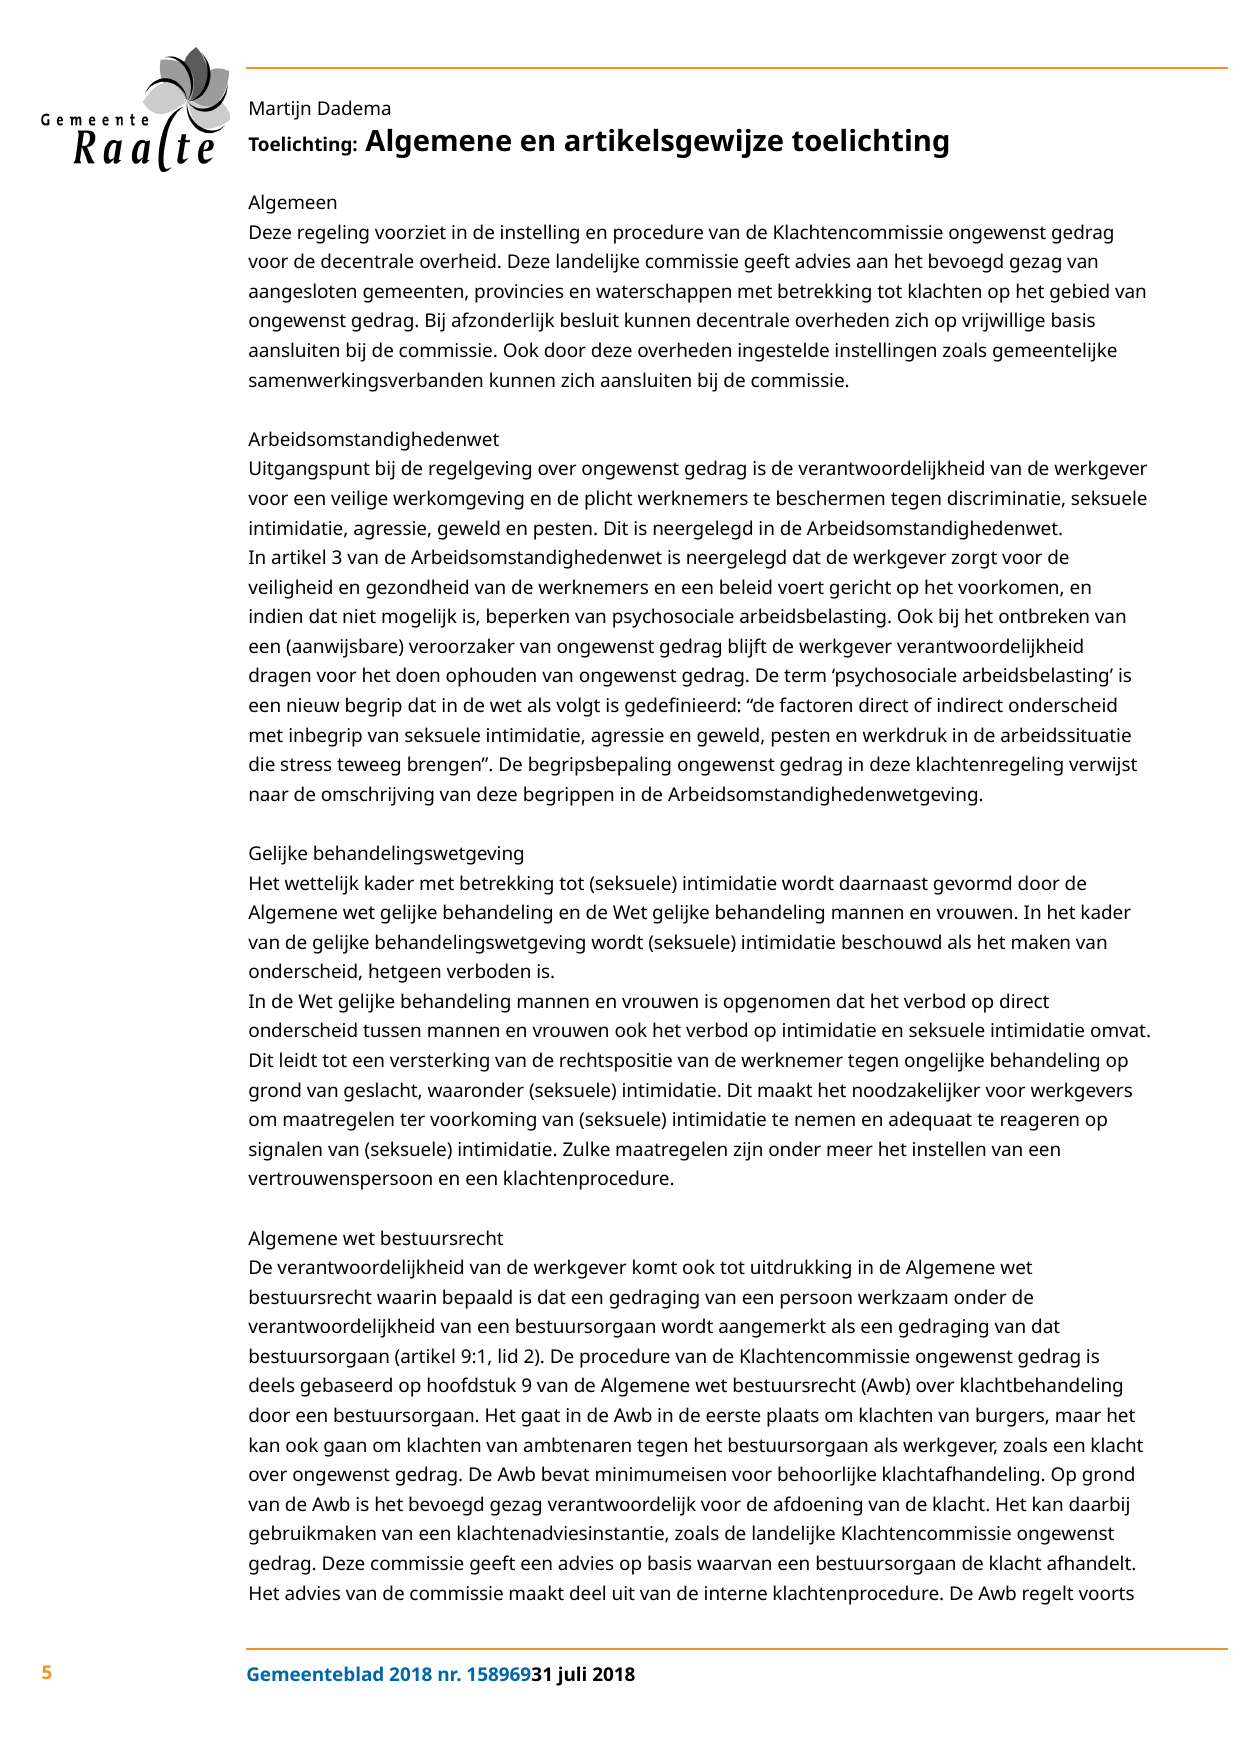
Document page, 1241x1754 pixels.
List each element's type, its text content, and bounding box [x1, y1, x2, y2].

text Algemeen [248, 189, 1152, 215]
text In de Wet gelijke behandeling mannen en vrouwen is opgenomen dat het verbod op direct onderscheid tussen mannen en vrouwen ook het verbod op intimidatie en seksuele intimidatie omvat. Dit leidt tot een versterking van de rechtspositie van de werknemer tegen ongelijke behandeling op grond van geslacht, waaronder (seksuele) intimidatie. Dit maakt het noodzakelijker voor werkgevers om maatregelen ter voorkoming van (seksuele) intimidatie te nemen en adequaat te reageren op signalen van (seksuele) intimidatie. Zulke maatregelen zijn onder meer het instellen van een vertrouwenspersoon en een klachtenprocedure. [248, 988, 1152, 1191]
text Toelichting: Algemene en artikelsgewijze toelichting [248, 121, 1152, 160]
text Arbeidsomstandighedenwet [248, 426, 1152, 452]
text De verantwoordelijkheid van de werkgever komt ook tot uitdrukking in de Algemene wet bestuursrecht waarin bepaald is dat een gedraging van een persoon werkzaam onder de verantwoordelijkheid van een bestuursorgaan wordt aangemerkt als een gedraging van dat bestuursorgaan (artikel 9:1, lid 2). De procedure van de Klachtencommissie ongewenst gedrag is deels gebaseerd op hoofdstuk 9 van de Algemene wet bestuursrecht (Awb) over klachtbehandeling door een bestuursorgaan. Het gaat in de Awb in de eerste plaats om klachten van burgers, maar het kan ook gaan om klachten van ambtenaren tegen het bestuursorgaan als werkgever, zoals een klacht over ongewenst gedrag. De Awb bevat minimumeisen voor behoorlijke klachtafhandeling. Op grond van de Awb is het bevoegd gezag verantwoordelijk voor de afdoening van de klacht. Het kan daarbij gebruikmaken van een klachtenadviesinstantie, zoals de landelijke Klachtencommissie ongewenst gedrag. Deze commissie geeft een advies op basis waarvan een bestuursorgaan de klacht afhandelt. Het advies van de commissie maakt deel uit van de interne klachtenprocedure. De Awb regelt voorts [248, 1254, 1152, 1606]
text Het wettelijk kader met betrekking tot (seksuele) intimidatie wordt daarnaast gevormd door de Algemene wet gelijke behandeling en de Wet gelijke behandeling mannen en vrouwen. In het kader van de gelijke behandelingswetgeving wordt (seksuele) intimidatie beschouwd als het maken van onderscheid, hetgeen verboden is. [248, 870, 1152, 984]
text Martijn Dadema [248, 95, 1152, 121]
text Deze regeling voorziet in de instelling en procedure van de Klachtencommissie ongewenst gedrag voor de decentrale overheid. Deze landelijke commissie geeft advies aan het bevoegd gezag van aangesloten gemeenten, provincies en waterschappen met betrekking tot klachten op het gebied van ongewenst gedrag. Bij afzonderlijk besluit kunnen decentrale overheden zich op vrijwillige basis aansluiten bij de commissie. Ook door deze overheden ingestelde instellingen zoals gemeentelijke samenwerkingsverbanden kunnen zich aansluiten bij de commissie. [248, 219, 1152, 393]
text Gelijke behandelingswetgeving [248, 840, 1152, 866]
text In artikel 3 van de Arbeidsomstandighedenwet is neergelegd dat de werkgever zorgt voor de veiligheid en gezondheid van de werknemers en een beleid voert gericht op het voorkomen, en indien dat niet mogelijk is, beperken van psychosociale arbeidsbelasting. Ook bij het ontbreken van een (aanwijsbare) veroorzaker van ongewenst gedrag blijft de werkgever verantwoordelijkheid dragen voor het doen ophouden van ongewenst gedrag. De term ‘psychosociale arbeidsbelasting’ is een nieuw begrip dat in de wet als volgt is gedefinieerd: “de factoren direct of indirect onderscheid met inbegrip van seksuele intimidatie, agressie en geweld, pesten en werkdruk in de arbeidssituatie die stress teweeg brengen”. De begripsbepaling ongewenst gedrag in deze klachtenregeling verwijst naar de omschrijving van deze begrippen in de Arbeidsomstandighedenwetgeving. [248, 544, 1152, 807]
text Algemene wet bestuursrecht [248, 1225, 1152, 1251]
text Uitgangspunt bij de regelgeving over ongewenst gedrag is de verantwoordelijkheid van de werkgever voor een veilige werkomgeving en de plicht werknemers te beschermen tegen discriminatie, seksuele intimidatie, agressie, geweld en pesten. Dit is neergelegd in de Arbeidsomstandighedenwet. [248, 456, 1152, 541]
picture [41, 47, 231, 172]
